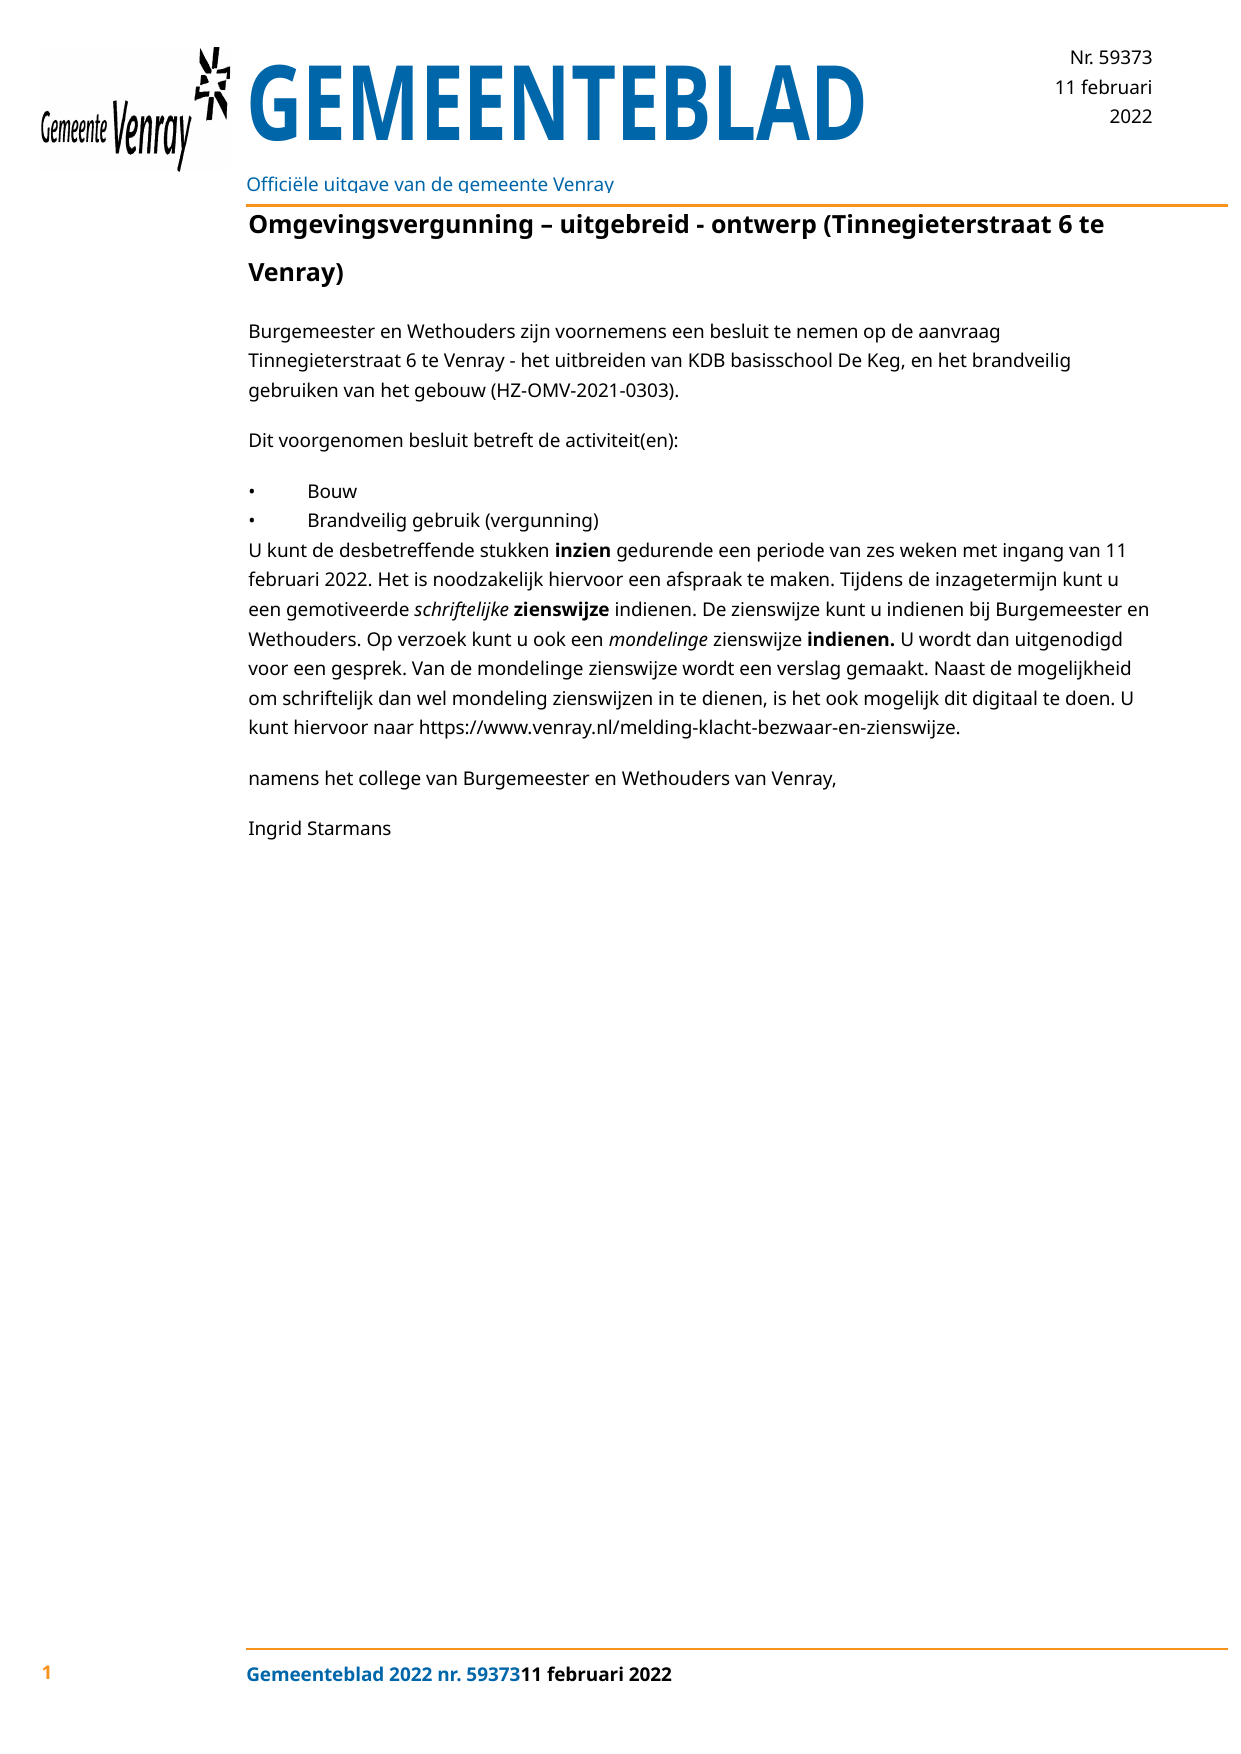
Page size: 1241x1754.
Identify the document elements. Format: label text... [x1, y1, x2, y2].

picture [41, 47, 231, 172]
text Ingrid Starmans [248, 815, 1152, 841]
text Dit voorgenomen besluit betreft de activiteit(en): [248, 427, 1152, 453]
text Omgevingsvergunning – uitgebreid - ontwerp (Tinnegieterstraat 6 te Venray) [248, 207, 1152, 288]
text U kunt de desbetreffende stukken inzien gedurende een periode van zes weken met ingang van 11 februari 2022. Het is noodzakelijk hiervoor een afspraak te maken. Tijdens de inzagetermijn kunt u een gemotiveerde schriftelijke zienswijze indienen. De zienswijze kunt u indienen bij Burgemeester en Wethouders. Op verzoek kunt u ook een mondelinge zienswijze indienen. U wordt dan uitgenodigd voor een gesprek. Van de mondelinge zienswijze wordt een verslag gemaakt. Naast de mogelijkheid om schriftelijk dan wel mondeling zienswijzen in te dienen, is het ook mogelijk dit digitaal te doen. U kunt hiervoor naar https://www.venray.nl/melding-klacht-bezwaar-en-zienswijze. [248, 537, 1152, 740]
text Burgemeester en Wethouders zijn voornemens een besluit te nemen op de aanvraag Tinnegieterstraat 6 te Venray - het uitbreiden van KDB basisschool De Keg, en het brandveilig gebruiken van het gebouw (HZ-OMV-2021-0303). [248, 318, 1152, 403]
list Bouw [248, 478, 1152, 504]
text namens het college van Burgemeester en Wethouders van Venray, [248, 765, 1152, 791]
list Brandveilig gebruik (vergunning) [248, 507, 1152, 533]
